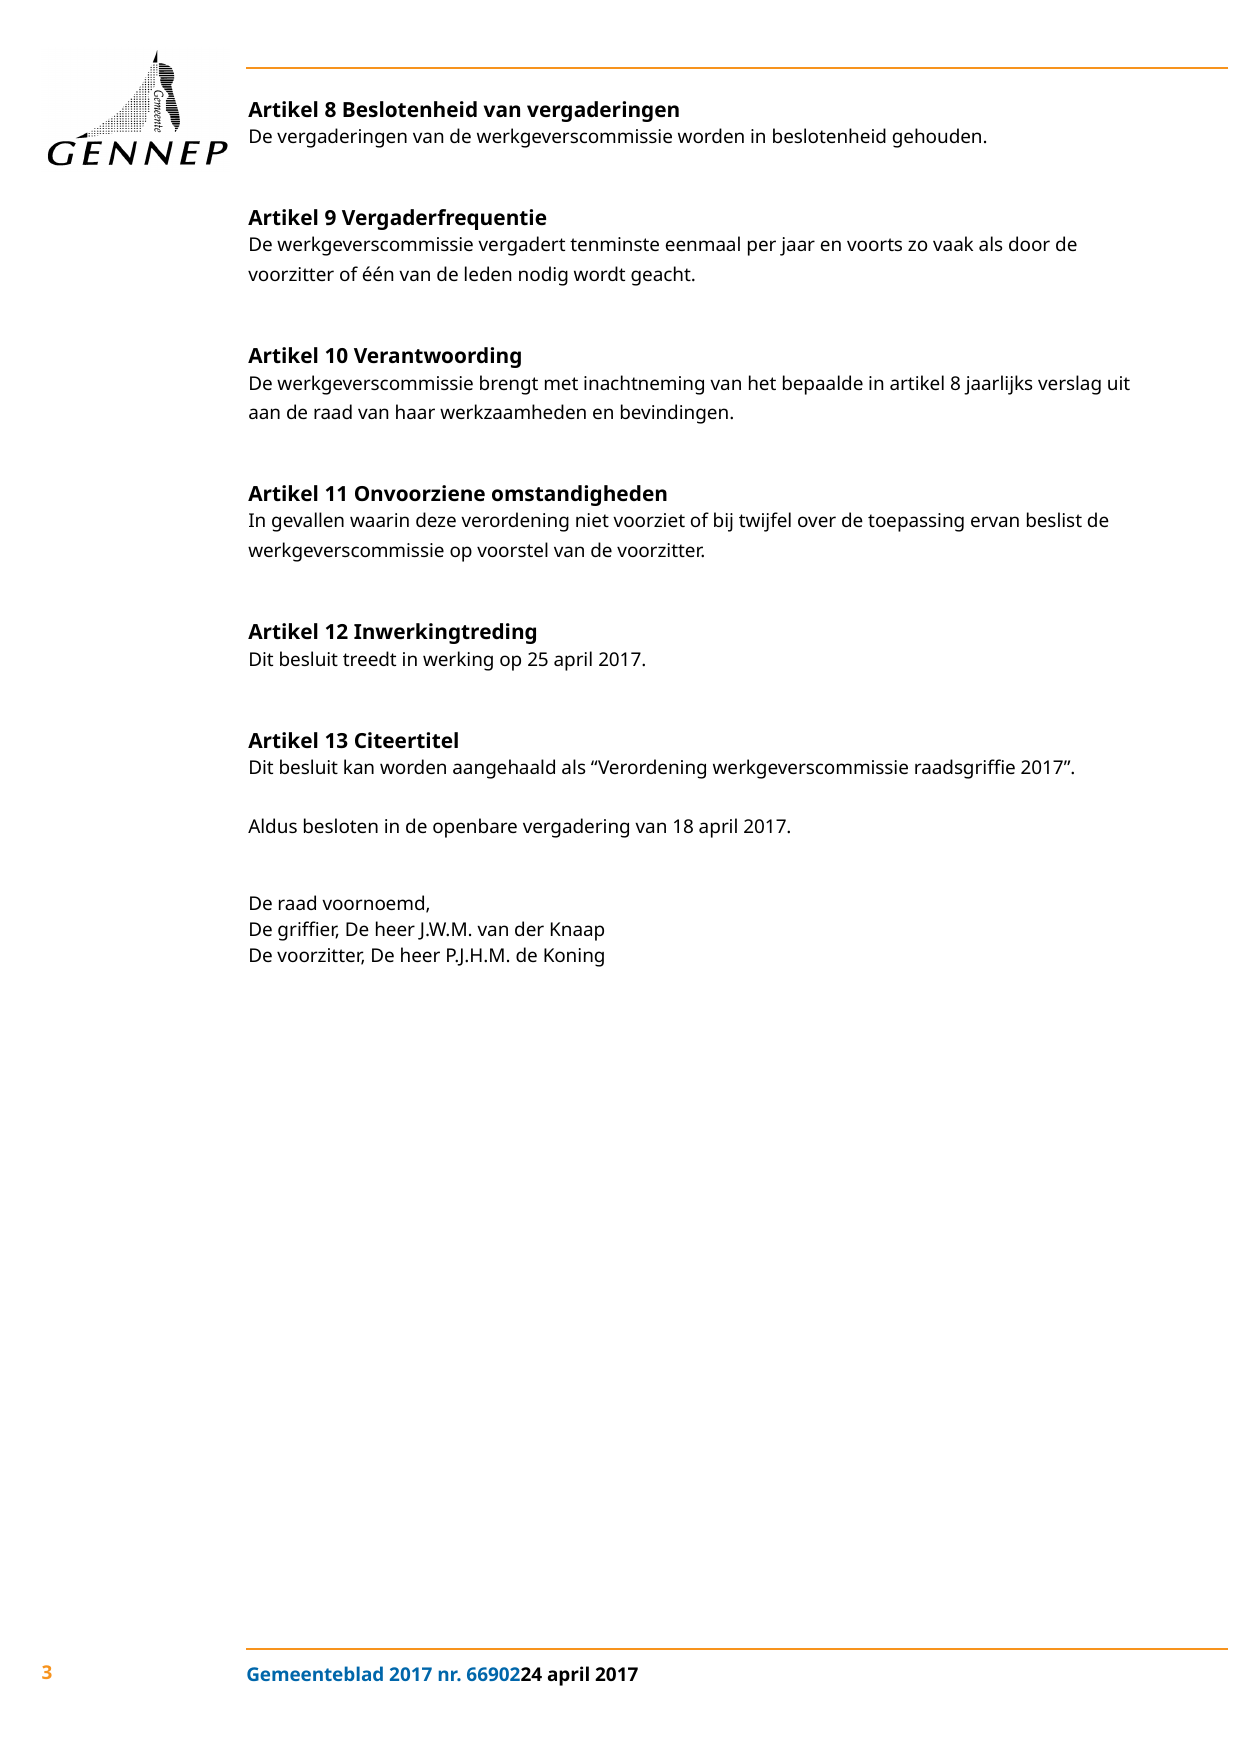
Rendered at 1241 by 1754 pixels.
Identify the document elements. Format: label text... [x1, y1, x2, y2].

text Aldus besloten in de openbare vergadering van 18 april 2017. [248, 813, 1152, 839]
text De werkgeverscommissie vergadert tenminste eenmaal per jaar en voorts zo vaak als door de voorzitter of één van de leden nodig wordt geacht. [248, 232, 1152, 287]
text Dit besluit treedt in werking op 25 april 2017. [248, 646, 1152, 671]
text Artikel 13 Citeertitel [248, 726, 1152, 754]
text Artikel 8 Beslotenheid van vergaderingen [248, 95, 1152, 123]
text De vergaderingen van de werkgeverscommissie worden in beslotenheid gehouden. [248, 123, 1152, 149]
text De voorzitter, De heer P.J.H.M. de Koning [248, 942, 1152, 968]
text De werkgeverscommissie brengt met inachtneming van het bepaalde in artikel 8 jaarlijks verslag uit aan de raad van haar werkzaamheden en bevindingen. [248, 370, 1152, 425]
text Artikel 9 Vergaderfrequentie [248, 203, 1152, 232]
text Dit besluit kan worden aangehaald als “Verordening werkgeverscommissie raadsgriffie 2017”. [248, 754, 1152, 780]
text Artikel 12 Inwerkingtreding [248, 617, 1152, 646]
text De raad voornoemd, [248, 891, 1152, 916]
text Artikel 10 Verantwoording [248, 341, 1152, 370]
text De griffier, De heer J.W.M. van der Knaap [248, 916, 1152, 942]
text Artikel 11 Onvoorziene omstandigheden [248, 479, 1152, 508]
text In gevallen waarin deze verordening niet voorziet of bij twijfel over de toepassing ervan beslist de werkgeverscommissie op voorstel van de voorzitter. [248, 508, 1152, 563]
picture [41, 47, 231, 172]
